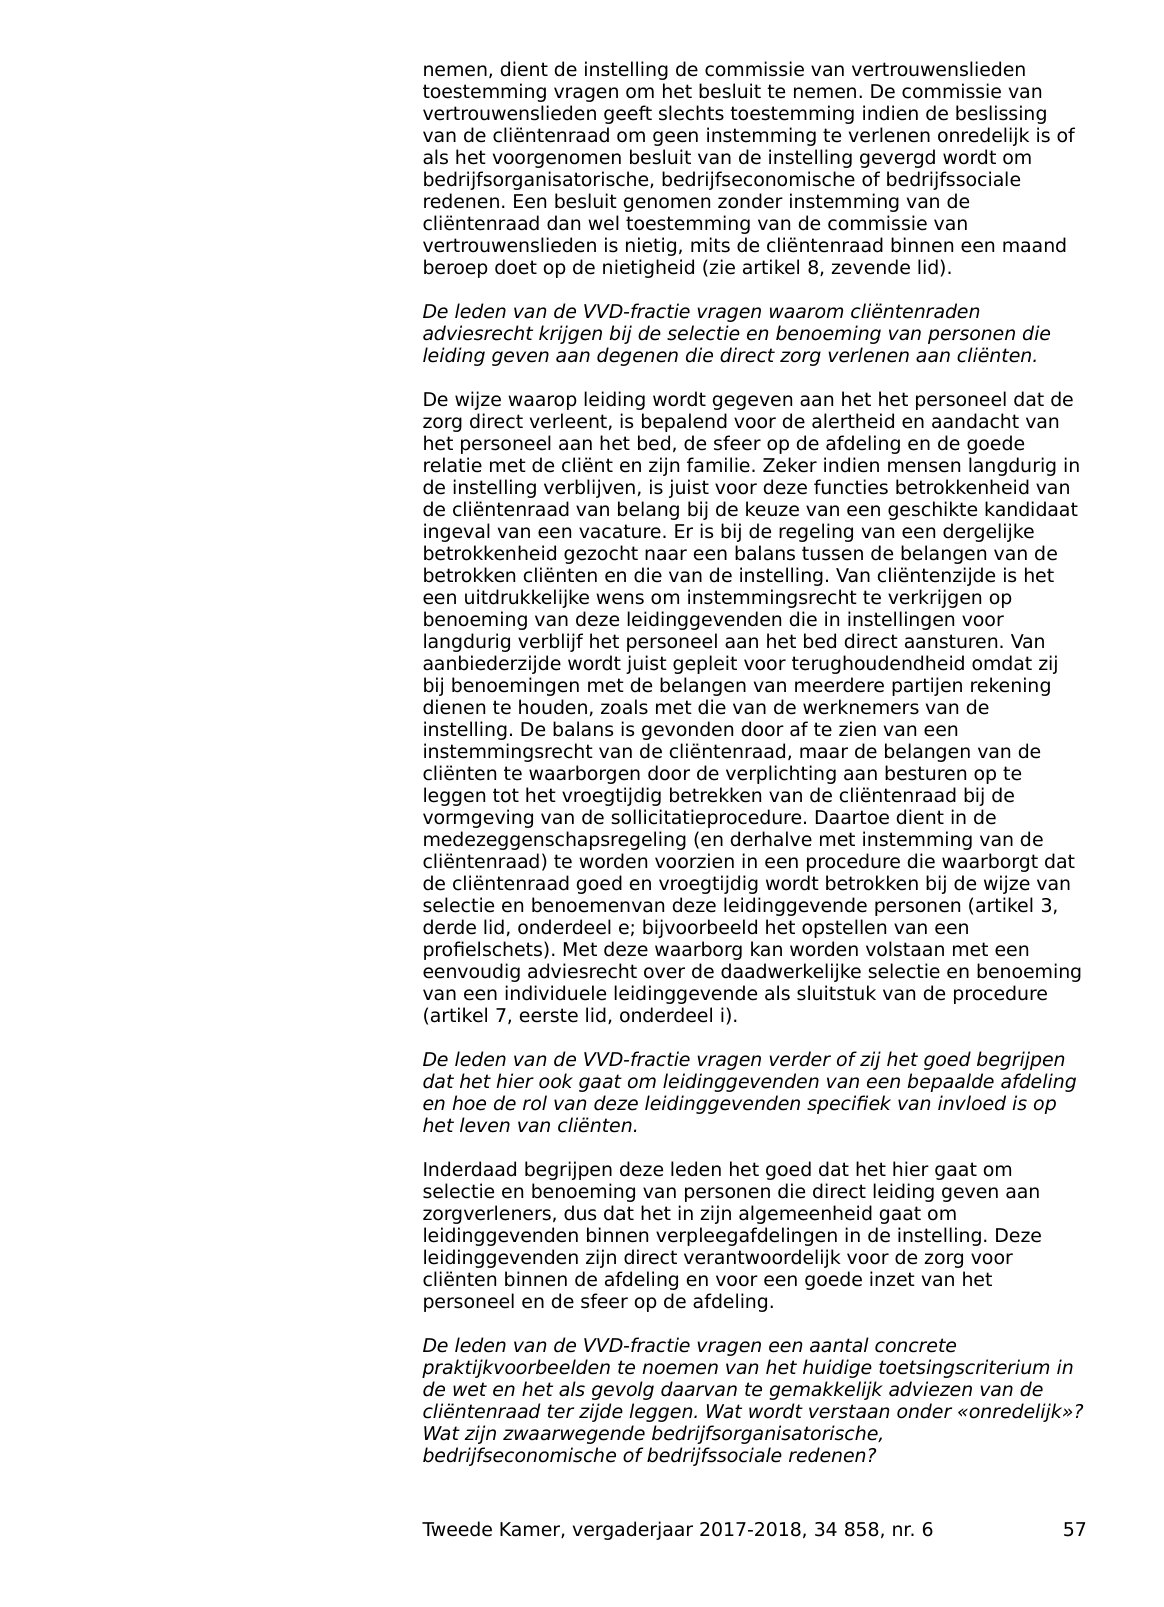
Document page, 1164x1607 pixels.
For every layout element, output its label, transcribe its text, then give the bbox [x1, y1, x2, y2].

text De leden van de VVD-fractie vragen verder of zij het goed begrijpen dat het hier ook gaat om leidinggevenden van een bepaalde afdeling en hoe de rol van deze leidinggevenden specifiek van invloed is op het leven van cliënten. [422, 1049, 1087, 1137]
text De wijze waarop leiding wordt gegeven aan het het personeel dat de zorg direct verleent, is bepalend voor de alertheid en aandacht van het personeel aan het bed, de sfeer op de afdeling en de goede relatie met de cliënt en zijn familie. Zeker indien mensen langdurig in de instelling verblijven, is juist voor deze functies betrokkenheid van de cliëntenraad van belang bij de keuze van een geschikte kandidaat ingeval van een vacature. Er is bij de regeling van een dergelijke betrokkenheid gezocht naar een balans tussen de belangen van de betrokken cliënten en die van de instelling. Van cliëntenzijde is het een uitdrukkelijke wens om instemmingsrecht te verkrijgen op benoeming van deze leidinggevenden die in instellingen voor langdurig verblijf het personeel aan het bed direct aansturen. Van aanbiederzijde wordt juist gepleit voor terughoudendheid omdat zij bij benoemingen met de belangen van meerdere partijen rekening dienen te houden, zoals met die van de werknemers van de instelling. De balans is gevonden door af te zien van een instemmingsrecht van de cliëntenraad, maar de belangen van de cliënten te waarborgen door de verplichting aan besturen op te leggen tot het vroegtijdig betrekken van de cliëntenraad bij de vormgeving van de sollicitatieprocedure. Daartoe dient in de medezeggenschapsregeling (en derhalve met instemming van de cliëntenraad) te worden voorzien in een procedure die waarborgt dat de cliëntenraad goed en vroegtijdig wordt betrokken bij de wijze van selectie en benoemenvan deze leidinggevende personen (artikel 3, derde lid, onderdeel e; bijvoorbeeld het opstellen van een profielschets). Met deze waarborg kan worden volstaan met een eenvoudig adviesrecht over de daadwerkelijke selectie en benoeming van een individuele leidinggevende als sluitstuk van de procedure (artikel 7, eerste lid, onderdeel i). [422, 389, 1087, 1027]
text De leden van de VVD-fractie vragen een aantal concrete praktijkvoorbeelden te noemen van het huidige toetsingscriterium in de wet en het als gevolg daarvan te gemakkelijk adviezen van de cliëntenraad ter zijde leggen. Wat wordt verstaan onder «onredelijk»? Wat zijn zwaarwegende bedrijfsorganisatorische, bedrijfseconomische of bedrijfssociale redenen? [422, 1335, 1087, 1467]
text De leden van de VVD-fractie vragen waarom cliëntenraden adviesrecht krijgen bij de selectie en benoeming van personen die leiding geven aan degenen die direct zorg verlenen aan cliënten. [422, 301, 1087, 367]
text nemen, dient de instelling de commissie van vertrouwenslieden toestemming vragen om het besluit te nemen. De commissie van vertrouwenslieden geeft slechts toestemming indien de beslissing van de cliëntenraad om geen instemming te verlenen onredelijk is of als het voorgenomen besluit van de instelling gevergd wordt om bedrijfsorganisatorische, bedrijfseconomische of bedrijfssociale redenen. Een besluit genomen zonder instemming van de cliëntenraad dan wel toestemming van de commissie van vertrouwenslieden is nietig, mits de cliëntenraad binnen een maand beroep doet op de nietigheid (zie artikel 8, zevende lid). [422, 59, 1087, 279]
text Inderdaad begrijpen deze leden het goed dat het hier gaat om selectie en benoeming van personen die direct leiding geven aan zorgverleners, dus dat het in zijn algemeenheid gaat om leidinggevenden binnen verpleegafdelingen in de instelling. Deze leidinggevenden zijn direct verantwoordelijk voor de zorg voor cliënten binnen de afdeling en voor een goede inzet van het personeel en de sfeer op de afdeling. [422, 1159, 1087, 1313]
